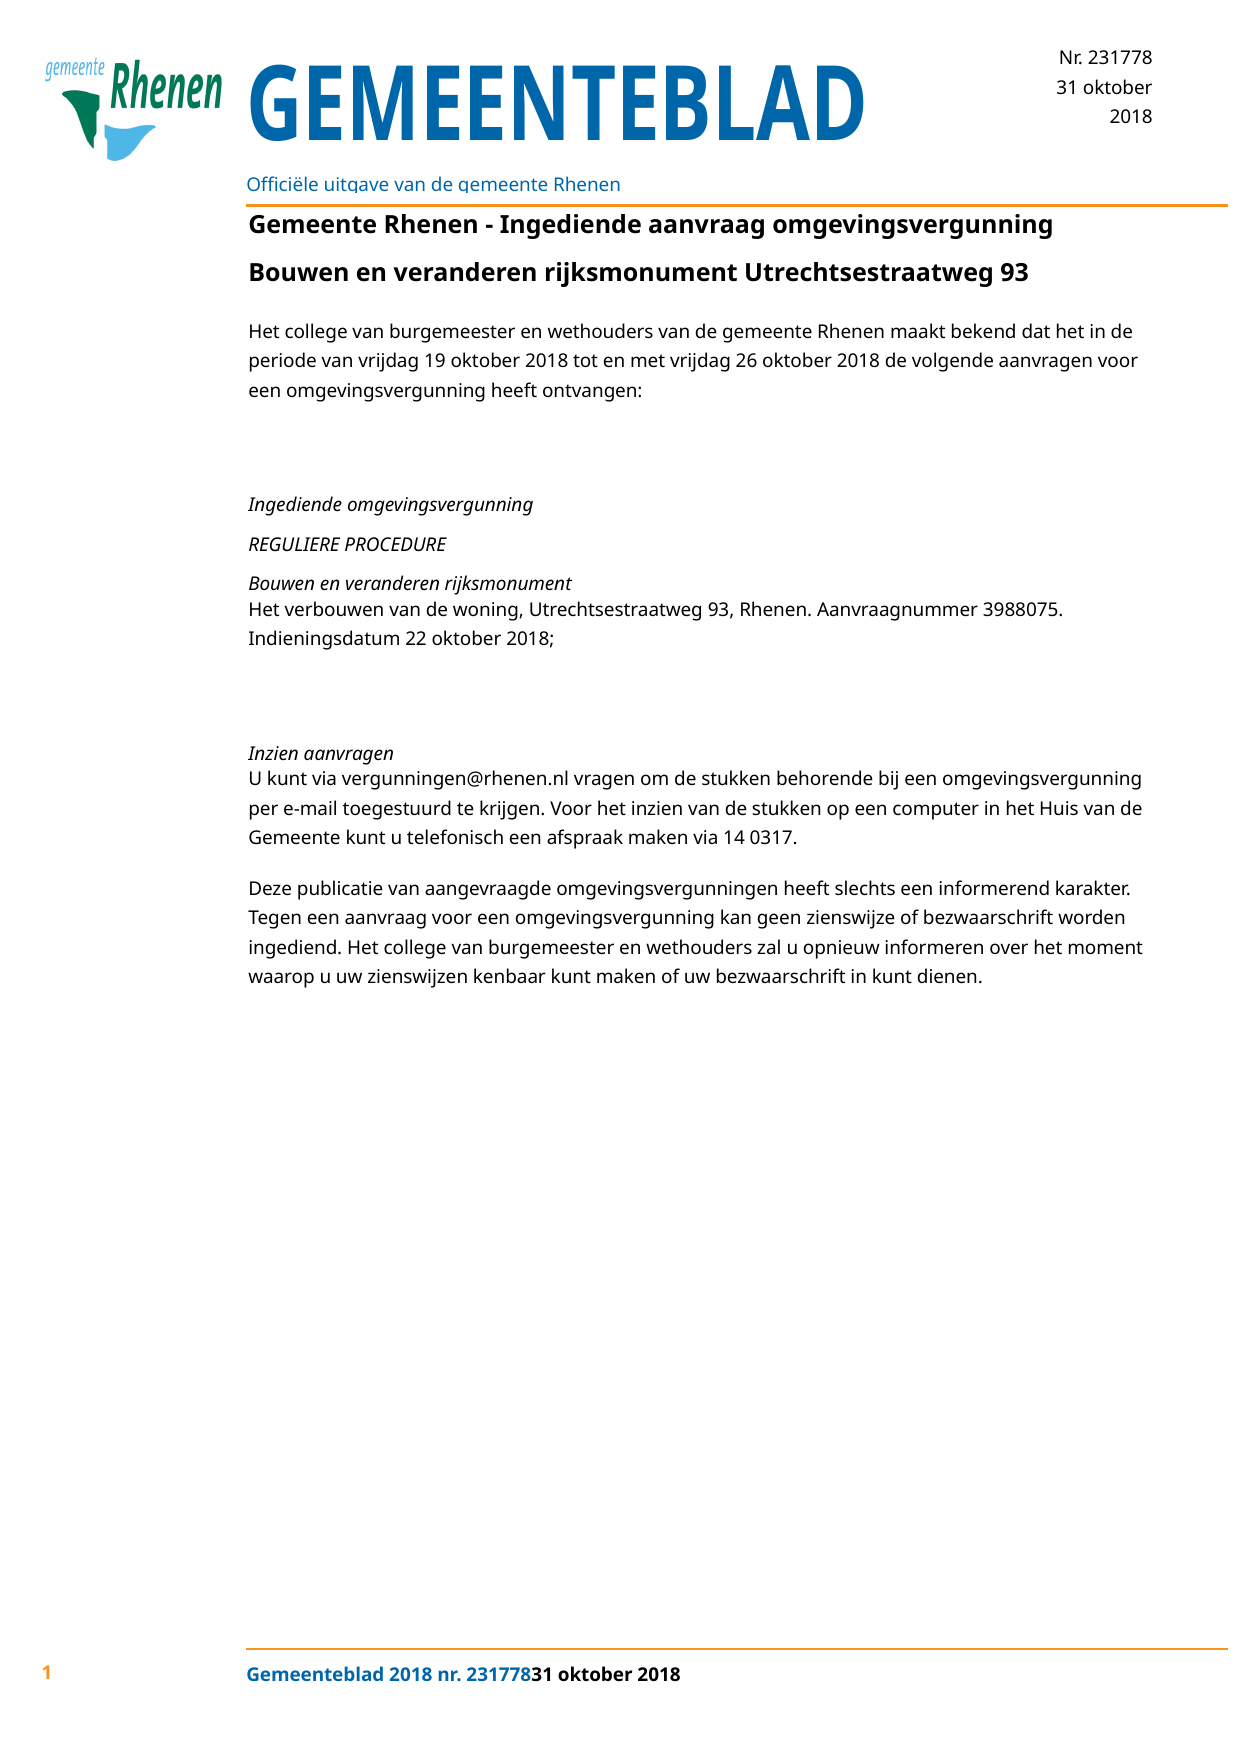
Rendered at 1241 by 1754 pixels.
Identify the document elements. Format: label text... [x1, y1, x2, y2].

text REGULIERE PROCEDURE [248, 531, 1152, 556]
text Inzien aanvragen [248, 740, 1152, 765]
text Bouwen en veranderen rijksmonument [248, 570, 1152, 596]
text Het college van burgemeester en wethouders van de gemeente Rhenen maakt bekend dat het in de periode van vrijdag 19 oktober 2018 tot en met vrijdag 26 oktober 2018 de volgende aanvragen voor een omgevingsvergunning heeft ontvangen: [248, 318, 1152, 403]
text Gemeente Rhenen - Ingediende aanvraag omgevingsvergunning Bouwen en veranderen rijksmonument Utrechtsestraatweg 93 [248, 207, 1152, 288]
picture [41, 47, 231, 172]
text Deze publicatie van aangevraagde omgevingsvergunningen heeft slechts een informerend karakter. Tegen een aanvraag voor een omgevingsvergunning kan geen zienswijze of bezwaarschrift worden ingediend. Het college van burgemeester en wethouders zal u opnieuw informeren over het moment waarop u uw zienswijzen kenbaar kunt maken of uw bezwaarschrift in kunt dienen. [248, 875, 1152, 989]
text U kunt via vergunningen@rhenen.nl vragen om de stukken behorende bij een omgevingsvergunning per e-mail toegestuurd te krijgen. Voor het inzien van de stukken op een computer in het Huis van de Gemeente kunt u telefonisch een afspraak maken via 14 0317. [248, 765, 1152, 850]
text Ingediende omgevingsvergunning [248, 491, 1152, 517]
text Het verbouwen van de woning, Utrechtsestraatweg 93, Rhenen. Aanvraagnummer 3988075. Indieningsdatum 22 oktober 2018; [248, 596, 1152, 651]
